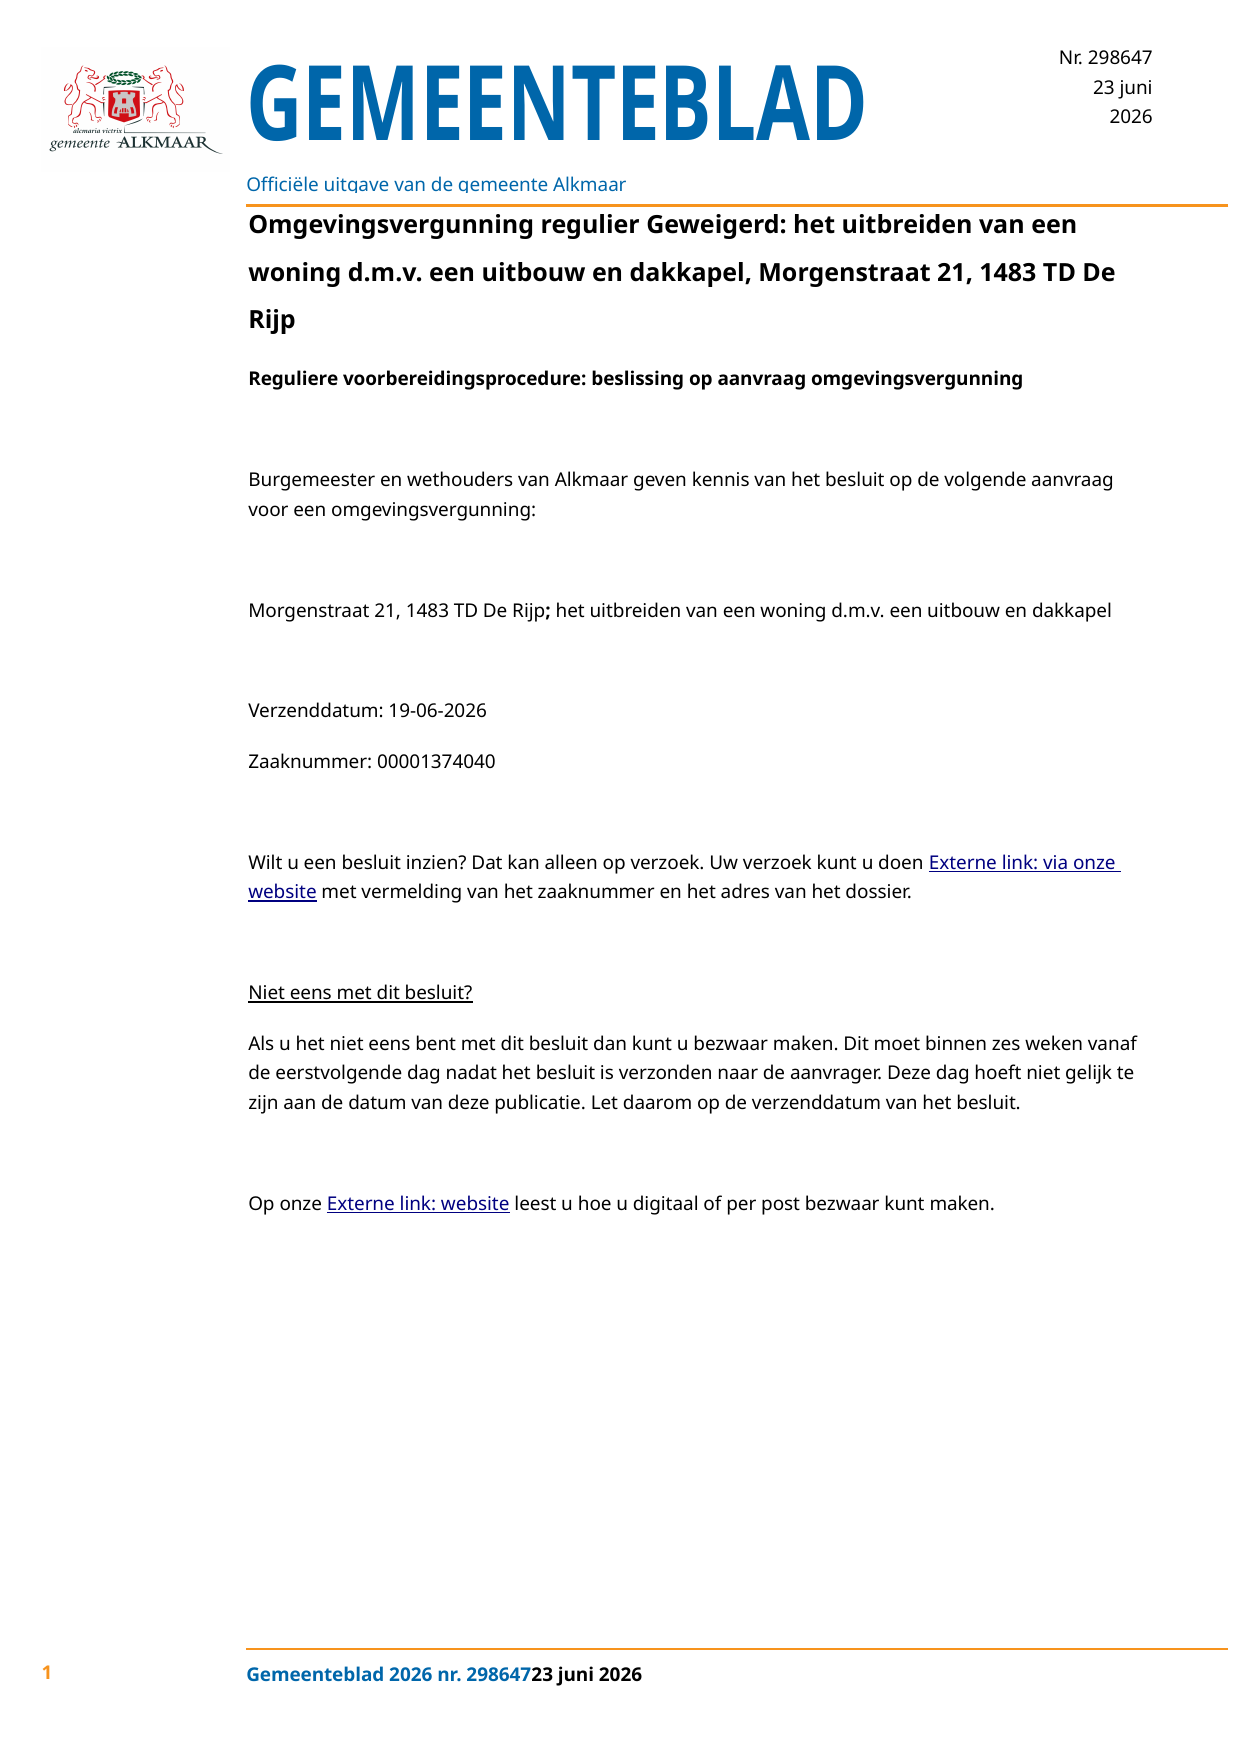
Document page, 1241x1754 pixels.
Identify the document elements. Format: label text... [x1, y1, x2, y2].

text Wilt u een besluit inzien? Dat kan alleen op verzoek. Uw verzoek kunt u doen Externe link: via onze website met vermelding van het zaaknummer en het adres van het dossier. [248, 849, 1152, 904]
text Op onze Externe link: website leest u hoe u digitaal of per post bezwaar kunt maken. [248, 1190, 1152, 1215]
text Niet eens met dit besluit? [248, 979, 1152, 1005]
text Omgevingsvergunning regulier Geweigerd: het uitbreiden van een woning d.m.v. een uitbouw en dakkapel, Morgenstraat 21, 1483 TD De Rijp [248, 207, 1152, 336]
text Zaaknummer: 00001374040 [248, 748, 1152, 774]
text Als u het niet eens bent met dit besluit dan kunt u bezwaar maken. Dit moet binnen zes weken vanaf de eerstvolgende dag nadat het besluit is verzonden naar de aanvrager. Deze dag hoeft niet gelijk te zijn aan de datum van deze publicatie. Let daarom op de verzenddatum van het besluit. [248, 1030, 1152, 1114]
picture [41, 47, 231, 172]
text Burgemeester en wethouders van Alkmaar geven kennis van het besluit op de volgende aanvraag voor een omgevingsvergunning: [248, 466, 1152, 522]
text Verzenddatum: 19-06-2026 [248, 698, 1152, 723]
text Reguliere voorbereidingsprocedure: beslissing op aanvraag omgevingsvergunning [248, 366, 1152, 391]
text Morgenstraat 21, 1483 TD De Rijp; het uitbreiden van een woning d.m.v. een uitbouw en dakkapel [248, 597, 1152, 622]
